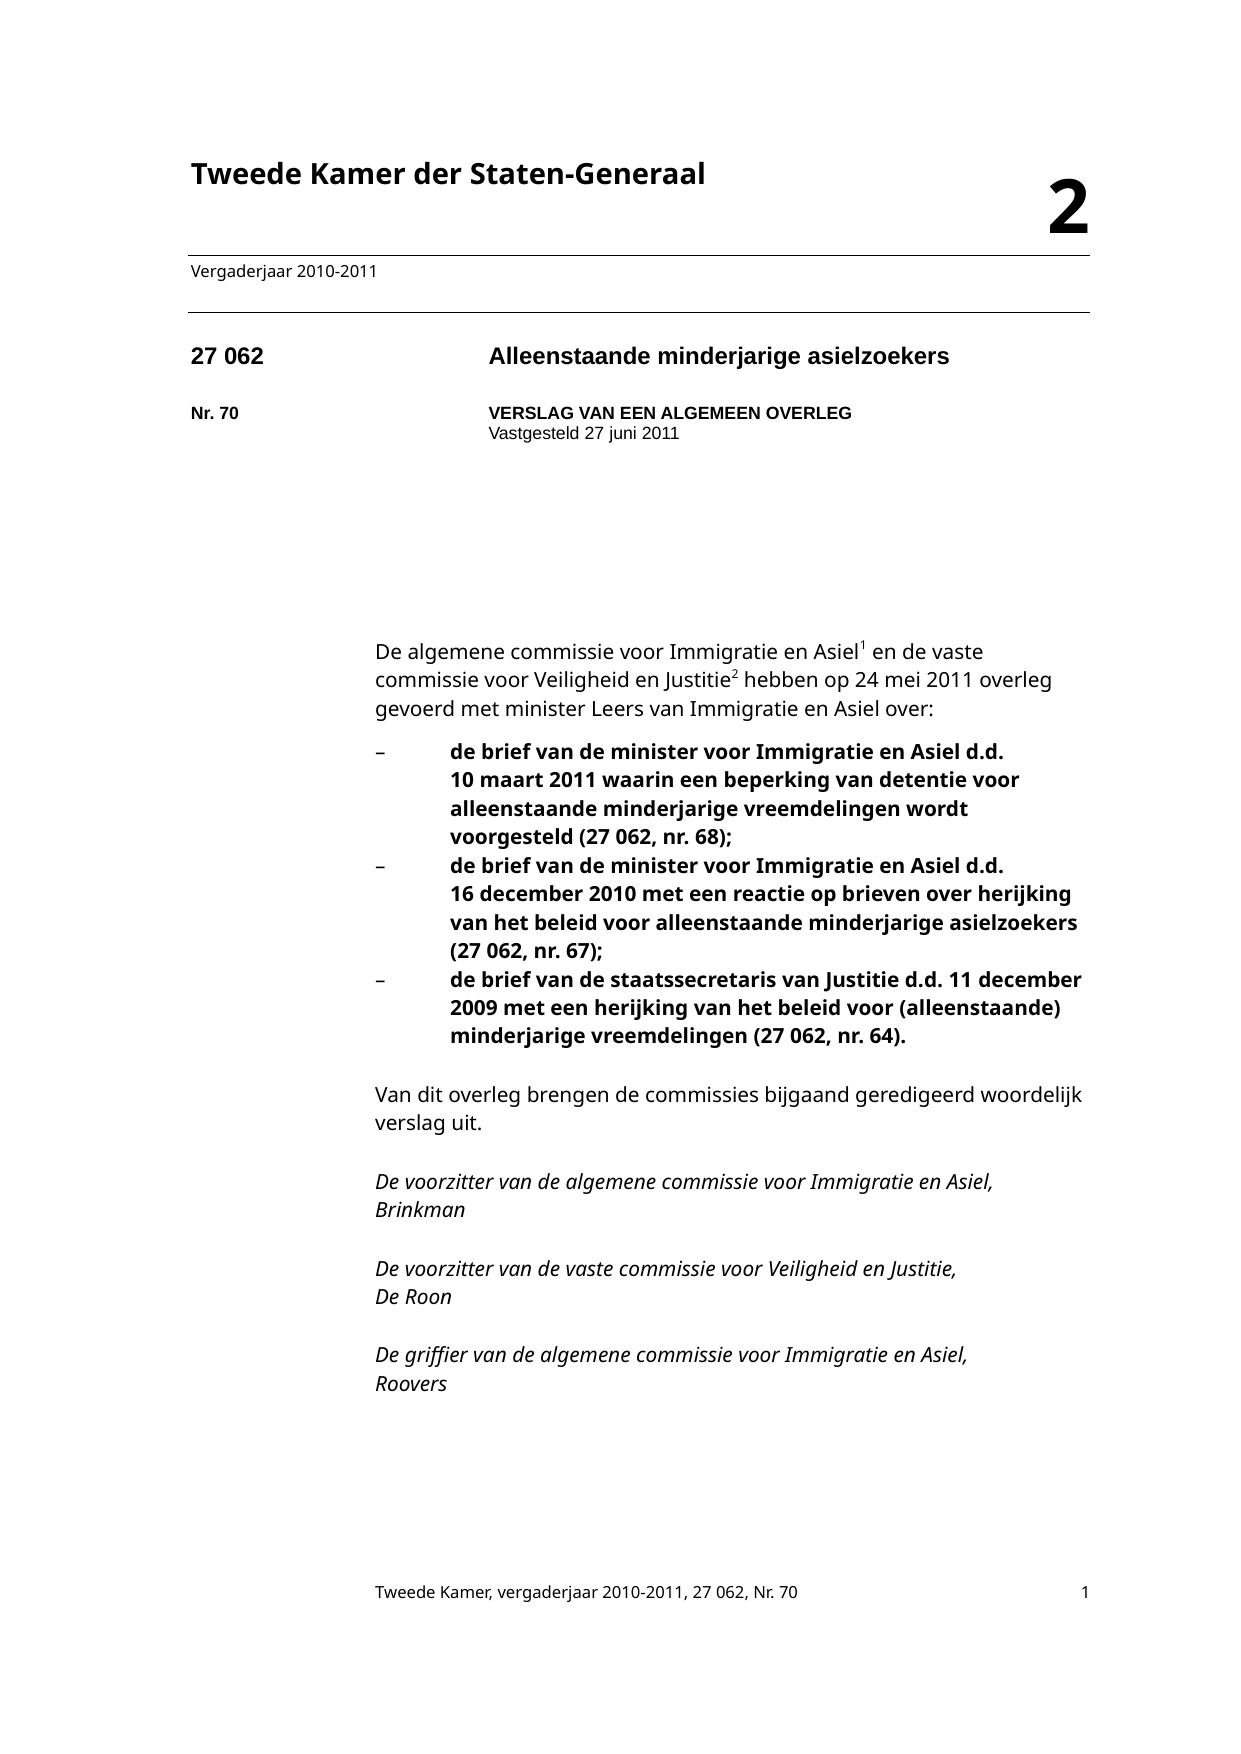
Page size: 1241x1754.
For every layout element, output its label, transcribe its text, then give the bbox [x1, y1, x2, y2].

table_header 2 [910, 150, 1090, 255]
text Van dit overleg brengen de commissies bijgaand geredigeerd woordelijk verslag uit. [375, 1080, 1090, 1137]
text De algemene commissie voor Immigratie en Asiel en de vaste commissie voor Veiligheid en Justitie hebben op 24 mei 2011 overleg gevoerd met minister Leers van Immigratie en Asiel over: [375, 637, 1090, 722]
table_cell Nr. 70 [188, 399, 485, 518]
table_cell VERSLAG VAN EEN ALGEMEEN OVERLEG Vastgesteld 27 juni 2011 [485, 399, 1090, 518]
text Brinkman [375, 1195, 1090, 1224]
table_cell [485, 313, 1090, 339]
list de brief van de minister voor Immigratie en Asiel d.d. 16 december 2010 met een reactie op brieven over herijking van het beleid voor alleenstaande minderjarige asielzoekers (27 062, nr. 67); [375, 851, 1090, 965]
list de brief van de minister voor Immigratie en Asiel d.d. 10 maart 2011 waarin een beperking van detentie voor alleenstaande minderjarige vreemdelingen wordt voorgesteld (27 062, nr. 68); [375, 737, 1090, 851]
text De voorzitter van de algemene commissie voor Immigratie en Asiel, [375, 1167, 1090, 1195]
table_cell Alleenstaande minderjarige asielzoekers [485, 339, 1090, 399]
text De griffier van de algemene commissie voor Immigratie en Asiel, [375, 1341, 1090, 1369]
table_cell Vergaderjaar 2010-2011 [188, 256, 485, 312]
text De Roon [375, 1282, 1090, 1311]
list de brief van de staatssecretaris van Justitie d.d. 11 december 2009 met een herijking van het beleid voor (alleenstaande) minderjarige vreemdelingen (27 062, nr. 64). [375, 965, 1090, 1050]
table_cell [188, 313, 485, 339]
table_cell [485, 256, 1090, 312]
table_header Tweede Kamer der Staten-Generaal [188, 150, 909, 255]
text De voorzitter van de vaste commissie voor Veiligheid en Justitie, [375, 1254, 1090, 1282]
table_cell 27 062 [188, 339, 485, 399]
text Roovers [375, 1369, 1090, 1397]
